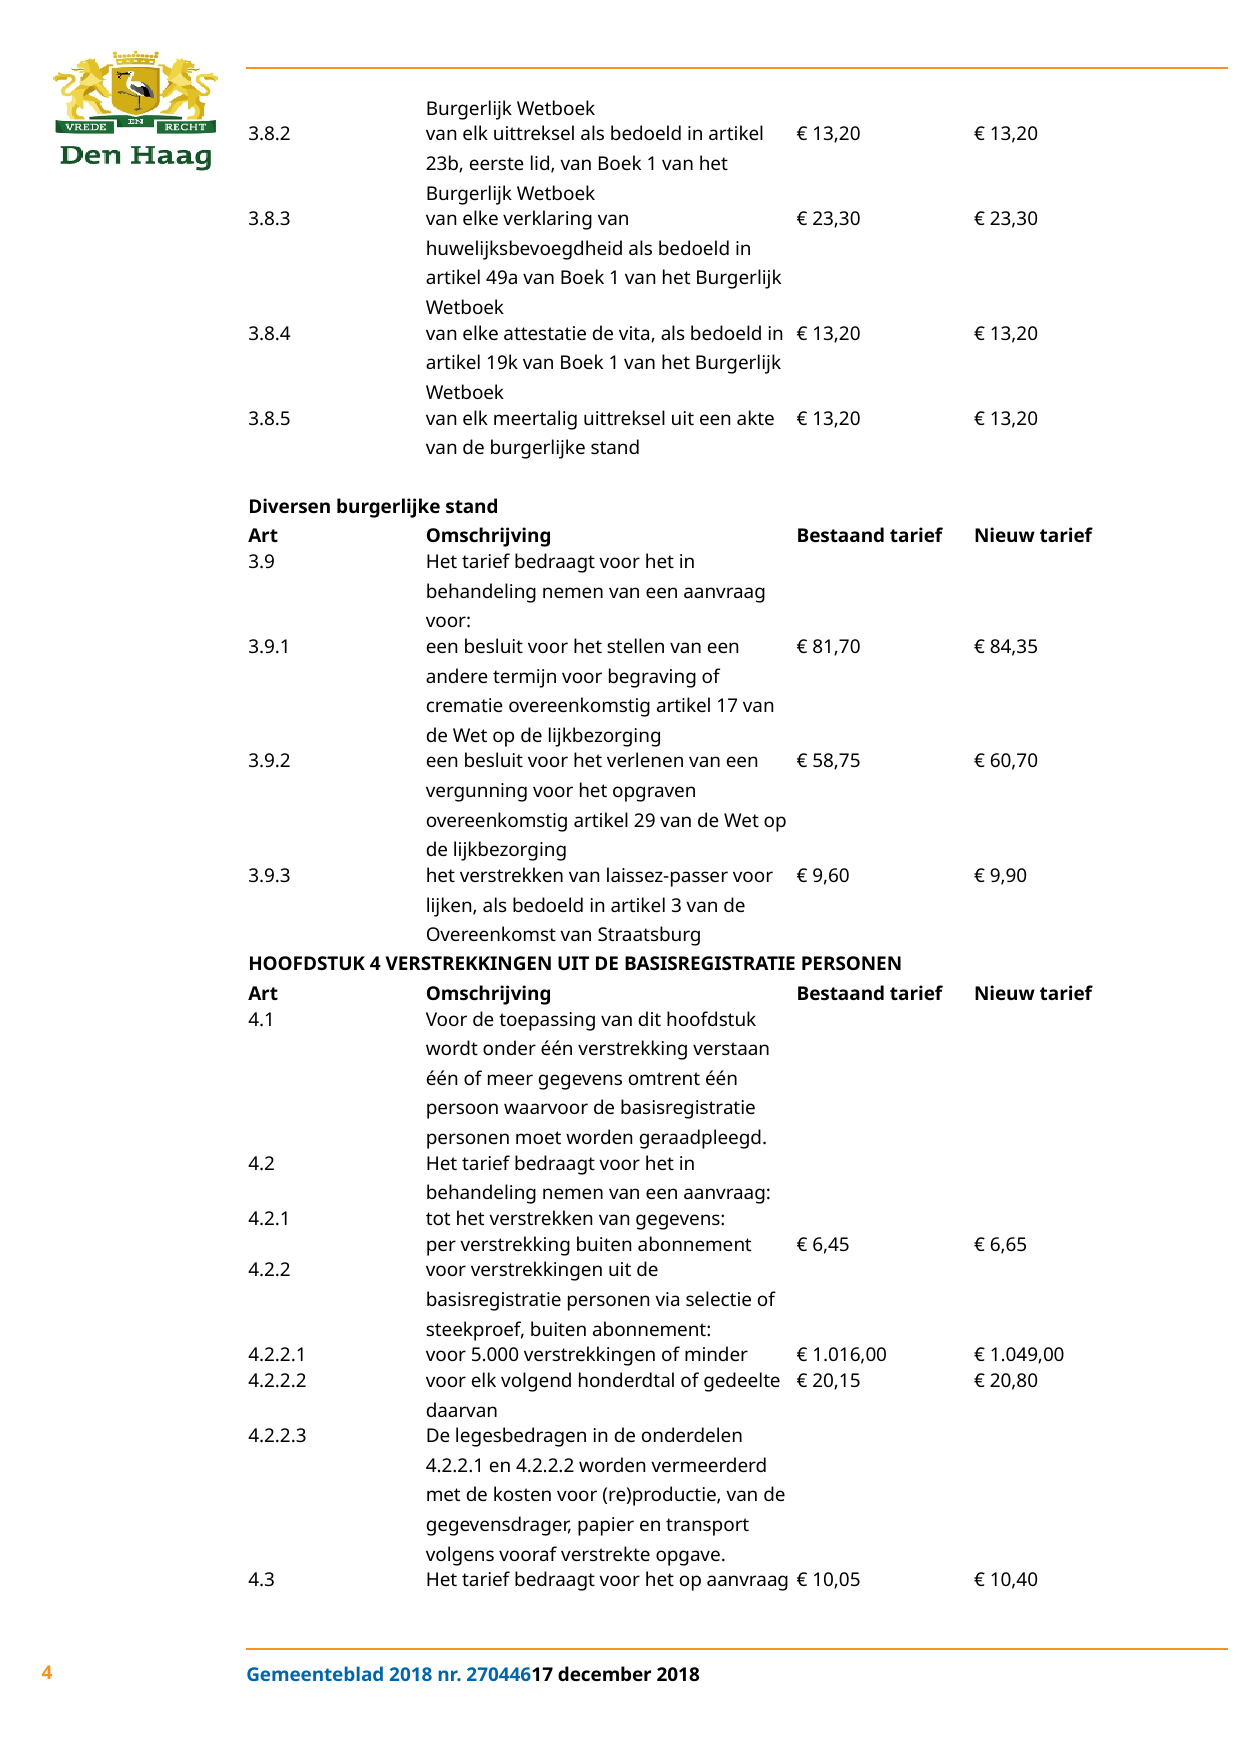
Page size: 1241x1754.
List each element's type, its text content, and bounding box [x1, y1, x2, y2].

table_cell [974, 95, 1152, 121]
table_cell 4.2 [248, 1150, 426, 1205]
table_cell Het tarief bedraagt voor het op aanvraag [426, 1567, 796, 1592]
table_cell 3.8.5 [248, 405, 426, 460]
table_header Omschrijving [426, 523, 796, 548]
table_cell [974, 1257, 1152, 1341]
table_header Omschrijving [426, 980, 796, 1006]
table_cell [974, 1205, 1152, 1231]
table_cell van elke verklaring van huwelijksbevoegdheid als bedoeld in artikel 49a van Boek 1 van het Burgerlijk Wetboek [426, 205, 796, 320]
table_cell 3.9 [248, 548, 426, 633]
table_cell [796, 1257, 974, 1341]
table_cell € 13,20 [974, 320, 1152, 405]
table_cell 4.1 [248, 1006, 426, 1150]
table_cell [796, 1150, 974, 1205]
table_header Art [248, 523, 426, 548]
table_cell 3.8.2 [248, 121, 426, 205]
table_cell De legesbedragen in de onderdelen 4.2.2.1 en 4.2.2.2 worden vermeerderd met de kosten voor (re)productie, van de gegevensdrager, papier en transport volgens vooraf verstrekte opgave. [426, 1423, 796, 1567]
table_cell van elke attestatie de vita, als bedoeld in artikel 19k van Boek 1 van het Burgerlijk Wetboek [426, 320, 796, 405]
table_cell 4.2.2.1 [248, 1341, 426, 1367]
table_cell Het tarief bedraagt voor het in behandeling nemen van een aanvraag: [426, 1150, 796, 1205]
table_cell € 13,20 [974, 121, 1152, 205]
table_cell 3.8.4 [248, 320, 426, 405]
table_cell € 13,20 [796, 405, 974, 460]
table_cell [796, 95, 974, 121]
table_cell van elk meertalig uittreksel uit een akte van de burgerlijke stand [426, 405, 796, 460]
table_cell Burgerlijk Wetboek [426, 95, 796, 121]
table_cell € 20,15 [796, 1367, 974, 1422]
table_cell Het tarief bedraagt voor het in behandeling nemen van een aanvraag voor: [426, 548, 796, 633]
table_cell [974, 1006, 1152, 1150]
table_cell € 60,70 [974, 748, 1152, 862]
table_cell 3.9.3 [248, 862, 426, 947]
table_cell € 6,65 [974, 1231, 1152, 1257]
table_cell € 9,60 [796, 862, 974, 947]
table_cell € 10,40 [974, 1567, 1152, 1592]
table_cell € 10,05 [796, 1567, 974, 1592]
table_cell [796, 1205, 974, 1231]
table_cell € 13,20 [796, 121, 974, 205]
table_cell een besluit voor het verlenen van een vergunning voor het opgraven overeenkomstig artikel 29 van de Wet op de lijkbezorging [426, 748, 796, 862]
table_cell [974, 1423, 1152, 1567]
table_cell € 58,75 [796, 748, 974, 862]
table_cell 3.9.2 [248, 748, 426, 862]
table_cell 4.2.2.3 [248, 1423, 426, 1567]
table_header Nieuw tarief [974, 980, 1152, 1006]
table_cell [796, 1423, 974, 1567]
table_cell € 20,80 [974, 1367, 1152, 1422]
table_cell € 23,30 [796, 205, 974, 320]
table_cell [796, 548, 974, 633]
table_cell € 84,35 [974, 633, 1152, 748]
table_cell [248, 95, 426, 121]
text Diversen burgerlijke stand [248, 493, 1152, 519]
table_cell 4.2.2.2 [248, 1367, 426, 1422]
text HOOFDSTUK 4 VERSTREKKINGEN UIT DE BASISREGISTRATIE PERSONEN [248, 950, 1152, 976]
table_cell € 1.016,00 [796, 1341, 974, 1367]
table_cell van elk uittreksel als bedoeld in artikel 23b, eerste lid, van Boek 1 van het Burgerlijk Wetboek [426, 121, 796, 205]
table_cell [796, 1006, 974, 1150]
table_cell € 13,20 [796, 320, 974, 405]
table_cell voor elk volgend honderdtal of gedeelte daarvan [426, 1367, 796, 1422]
table_header Bestaand tarief [796, 980, 974, 1006]
table_cell [248, 1231, 426, 1257]
table_cell [974, 548, 1152, 633]
table_cell tot het verstrekken van gegevens: [426, 1205, 796, 1231]
table_header Bestaand tarief [796, 523, 974, 548]
table_cell het verstrekken van laissez-passer voor lijken, als bedoeld in artikel 3 van de Overeenkomst van Straatsburg [426, 862, 796, 947]
table_cell Voor de toepassing van dit hoofdstuk wordt onder één verstrekking verstaan één of meer gegevens omtrent één persoon waarvoor de basisregistratie personen moet worden geraadpleegd. [426, 1006, 796, 1150]
table_cell € 6,45 [796, 1231, 974, 1257]
picture [41, 47, 231, 172]
table_header Nieuw tarief [974, 523, 1152, 548]
table_header Art [248, 980, 426, 1006]
table_cell € 1.049,00 [974, 1341, 1152, 1367]
table_cell 4.3 [248, 1567, 426, 1592]
table_cell per verstrekking buiten abonnement [426, 1231, 796, 1257]
table_cell 3.8.3 [248, 205, 426, 320]
table_cell 4.2.2 [248, 1257, 426, 1341]
table_cell 4.2.1 [248, 1205, 426, 1231]
table_cell voor 5.000 verstrekkingen of minder [426, 1341, 796, 1367]
table_cell een besluit voor het stellen van een andere termijn voor begraving of crematie overeenkomstig artikel 17 van de Wet op de lijkbezorging [426, 633, 796, 748]
table_cell € 13,20 [974, 405, 1152, 460]
table_cell € 81,70 [796, 633, 974, 748]
table_cell voor verstrekkingen uit de basisregistratie personen via selectie of steekproef, buiten abonnement: [426, 1257, 796, 1341]
table_cell 3.9.1 [248, 633, 426, 748]
table_cell € 23,30 [974, 205, 1152, 320]
table_cell € 9,90 [974, 862, 1152, 947]
table_cell [974, 1150, 1152, 1205]
